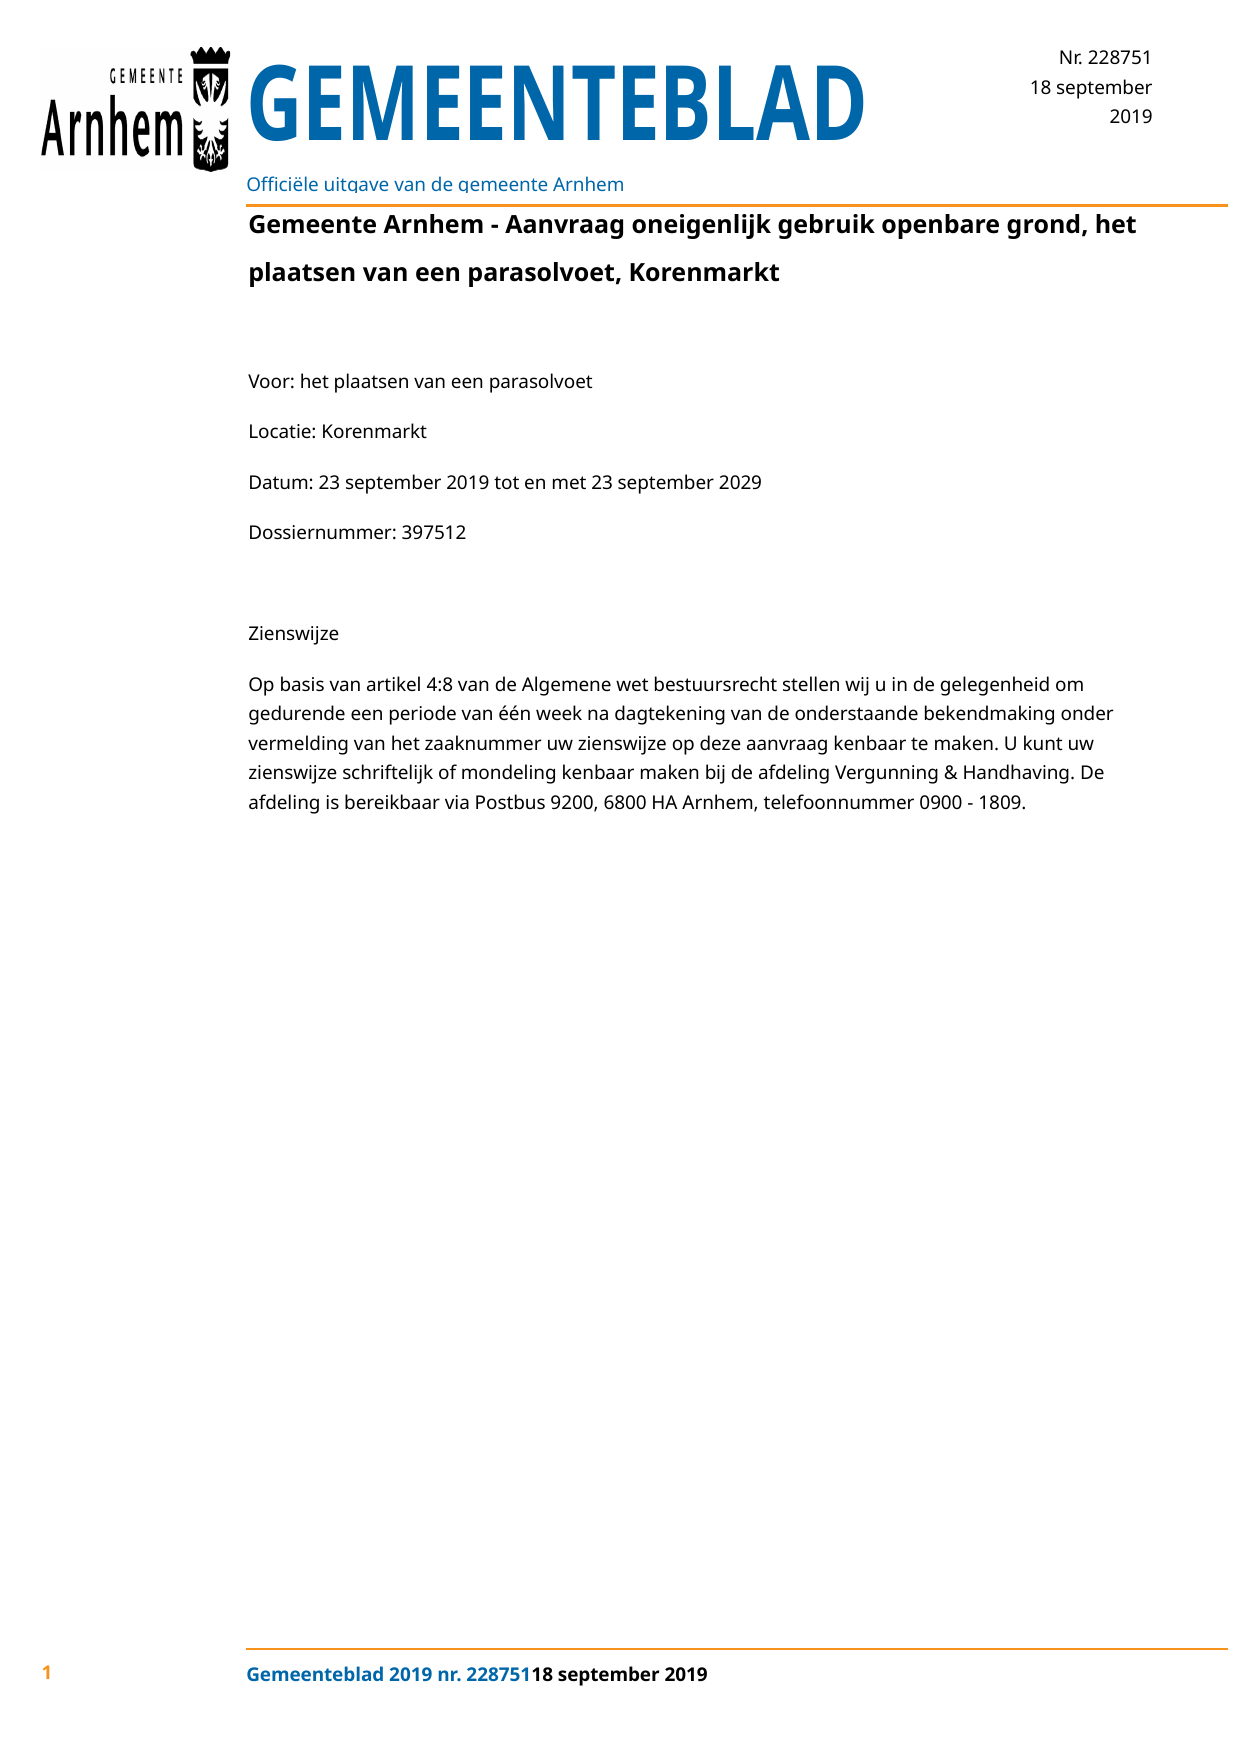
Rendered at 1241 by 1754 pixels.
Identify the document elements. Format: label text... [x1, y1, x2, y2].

text Op basis van artikel 4:8 van de Algemene wet bestuursrecht stellen wij u in de gelegenheid om gedurende een periode van één week na dagtekening van de onderstaande bekendmaking onder vermelding van het zaaknummer uw zienswijze op deze aanvraag kenbaar te maken. U kunt uw zienswijze schriftelijk of mondeling kenbaar maken bij de afdeling Vergunning & Handhaving. De afdeling is bereikbaar via Postbus 9200, 6800 HA Arnhem, telefoonnummer 0900 - 1809. [248, 671, 1152, 815]
text Gemeente Arnhem - Aanvraag oneigenlijk gebruik openbare grond, het plaatsen van een parasolvoet, Korenmarkt [248, 207, 1152, 288]
text Zienswijze [248, 620, 1152, 646]
text Locatie: Korenmarkt [248, 419, 1152, 444]
text Dossiernummer: 397512 [248, 519, 1152, 545]
picture [41, 47, 231, 172]
text Datum: 23 september 2019 tot en met 23 september 2029 [248, 469, 1152, 495]
text Voor: het plaatsen van een parasolvoet [248, 368, 1152, 394]
